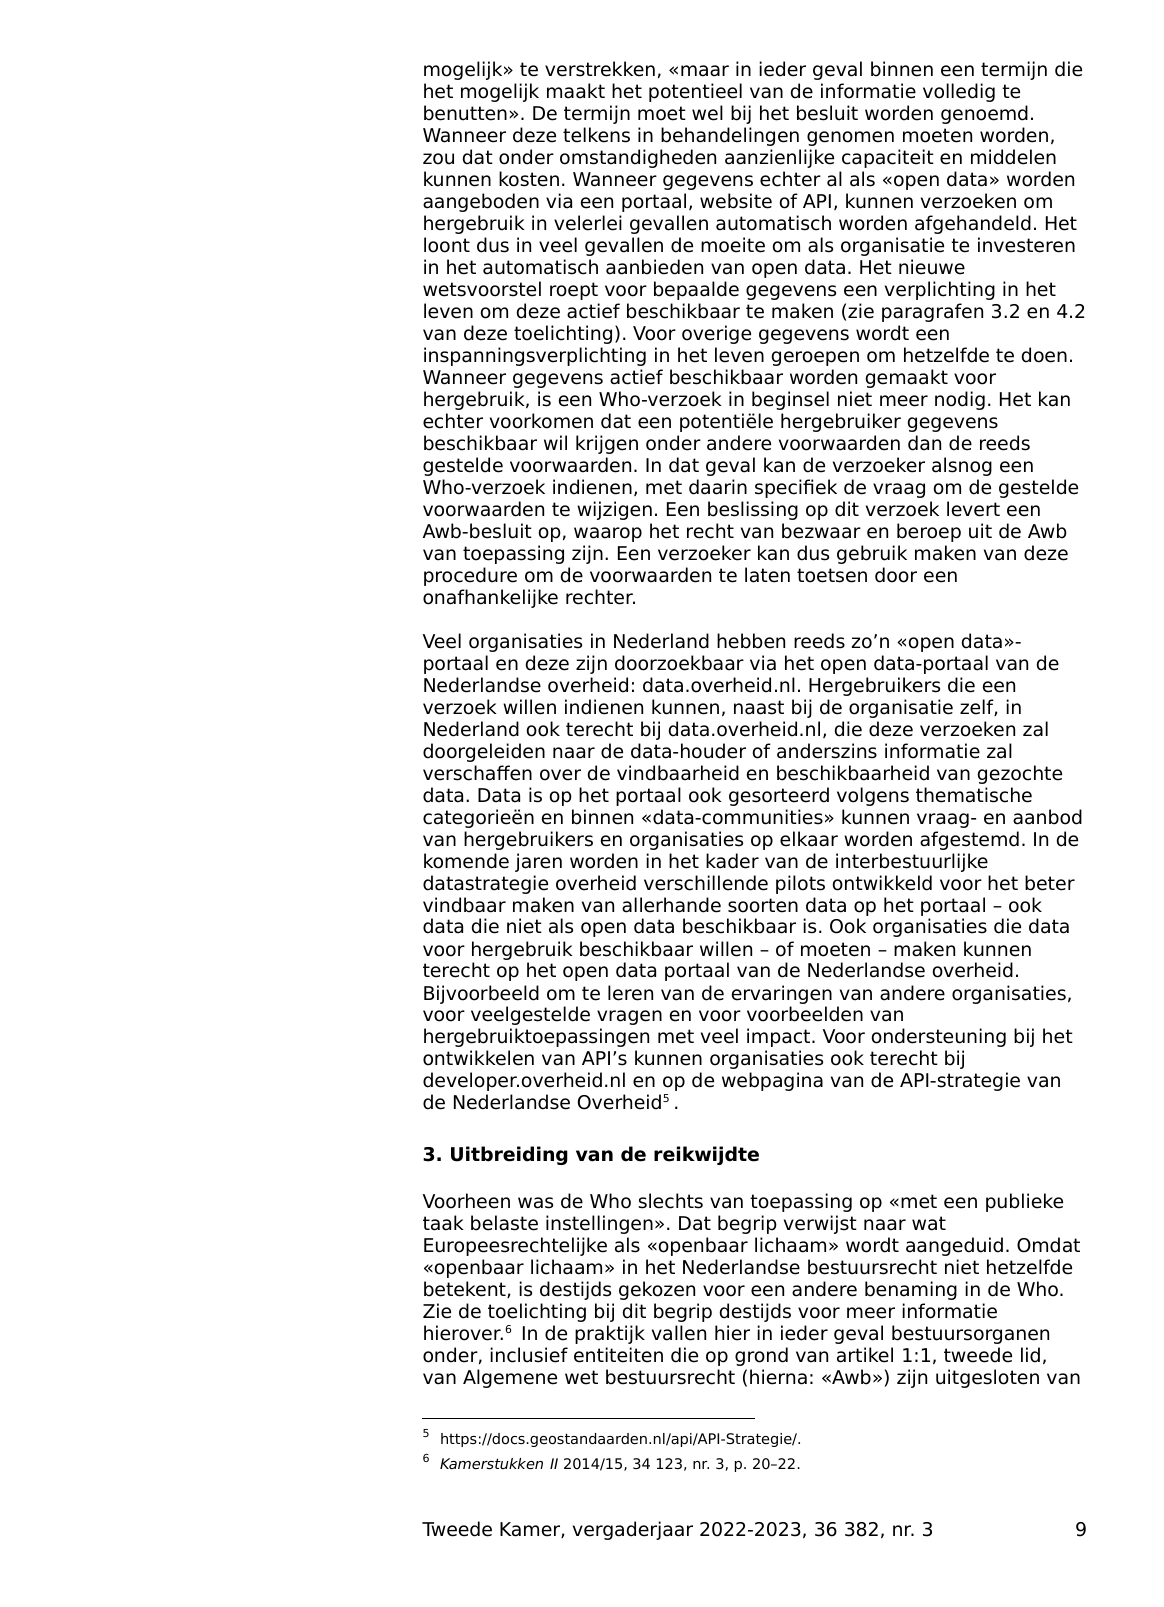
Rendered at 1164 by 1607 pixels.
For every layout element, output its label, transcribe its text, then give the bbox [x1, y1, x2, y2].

text Veel organisaties in Nederland hebben reeds zo’n «open data»-portaal en deze zijn doorzoekbaar via het open data-portaal van de Nederlandse overheid: data.overheid.nl. Hergebruikers die een verzoek willen indienen kunnen, naast bij de organisatie zelf, in Nederland ook terecht bij data.overheid.nl, die deze verzoeken zal doorgeleiden naar de data-houder of anderszins informatie zal verschaffen over de vindbaarheid en beschikbaarheid van gezochte data. Data is op het portaal ook gesorteerd volgens thematische categorieën en binnen «data-communities» kunnen vraag- en aanbod van hergebruikers en organisaties op elkaar worden afgestemd. In de komende jaren worden in het kader van de interbestuurlijke datastrategie overheid verschillende pilots ontwikkeld voor het beter vindbaar maken van allerhande soorten data op het portaal – ook data die niet als open data beschikbaar is. Ook organisaties die data voor hergebruik beschikbaar willen – of moeten – maken kunnen terecht op het open data portaal van de Nederlandse overheid. Bijvoorbeeld om te leren van de ervaringen van andere organisaties, voor veelgestelde vragen en voor voorbeelden van hergebruiktoepassingen met veel impact. Voor ondersteuning bij het ontwikkelen van API’s kunnen organisaties ook terecht bij developer.overheid.nl en op de webpagina van de API-strategie van de Nederlandse Overheid. [422, 631, 1087, 1114]
text Voorheen was de Who slechts van toepassing op «met een publieke taak belaste instellingen». Dat begrip verwijst naar wat Europeesrechtelijke als «openbaar lichaam» wordt aangeduid. Omdat «openbaar lichaam» in het Nederlandse bestuursrecht niet hetzelfde betekent, is destijds gekozen voor een andere benaming in de Who. Zie de toelichting bij dit begrip destijds voor meer informatie hierover. In de praktijk vallen hier in ieder geval bestuursorganen onder, inclusief entiteiten die op grond van artikel 1:1, tweede lid, van Algemene wet bestuursrecht (hierna: «Awb») zijn uitgesloten van [422, 1191, 1087, 1389]
text mogelijk» te verstrekken, «maar in ieder geval binnen een termijn die het mogelijk maakt het potentieel van de informatie volledig te benutten». De termijn moet wel bij het besluit worden genoemd. Wanneer deze telkens in behandelingen genomen moeten worden, zou dat onder omstandigheden aanzienlijke capaciteit en middelen kunnen kosten. Wanneer gegevens echter al als «open data» worden aangeboden via een portaal, website of API, kunnen verzoeken om hergebruik in velerlei gevallen automatisch worden afgehandeld. Het loont dus in veel gevallen de moeite om als organisatie te investeren in het automatisch aanbieden van open data. Het nieuwe wetsvoorstel roept voor bepaalde gegevens een verplichting in het leven om deze actief beschikbaar te maken (zie paragrafen 3.2 en 4.2 van deze toelichting). Voor overige gegevens wordt een inspanningsverplichting in het leven geroepen om hetzelfde te doen. Wanneer gegevens actief beschikbaar worden gemaakt voor hergebruik, is een Who-verzoek in beginsel niet meer nodig. Het kan echter voorkomen dat een potentiële hergebruiker gegevens beschikbaar wil krijgen onder andere voorwaarden dan de reeds gestelde voorwaarden. In dat geval kan de verzoeker alsnog een Who-verzoek indienen, met daarin specifiek de vraag om de gestelde voorwaarden te wijzigen. Een beslissing op dit verzoek levert een Awb-besluit op, waarop het recht van bezwaar en beroep uit de Awb van toepassing zijn. Een verzoeker kan dus gebruik maken van deze procedure om de voorwaarden te laten toetsen door een onafhankelijke rechter. [422, 59, 1087, 608]
text Kamerstukken II 2014/15, 34 123, nr. 3, p. 20–22. [422, 1452, 1087, 1474]
subtitle 3. Uitbreiding van de reikwijdte [422, 1144, 1087, 1166]
text https://docs.geostandaarden.nl/api/API-Strategie/. [422, 1427, 1087, 1449]
